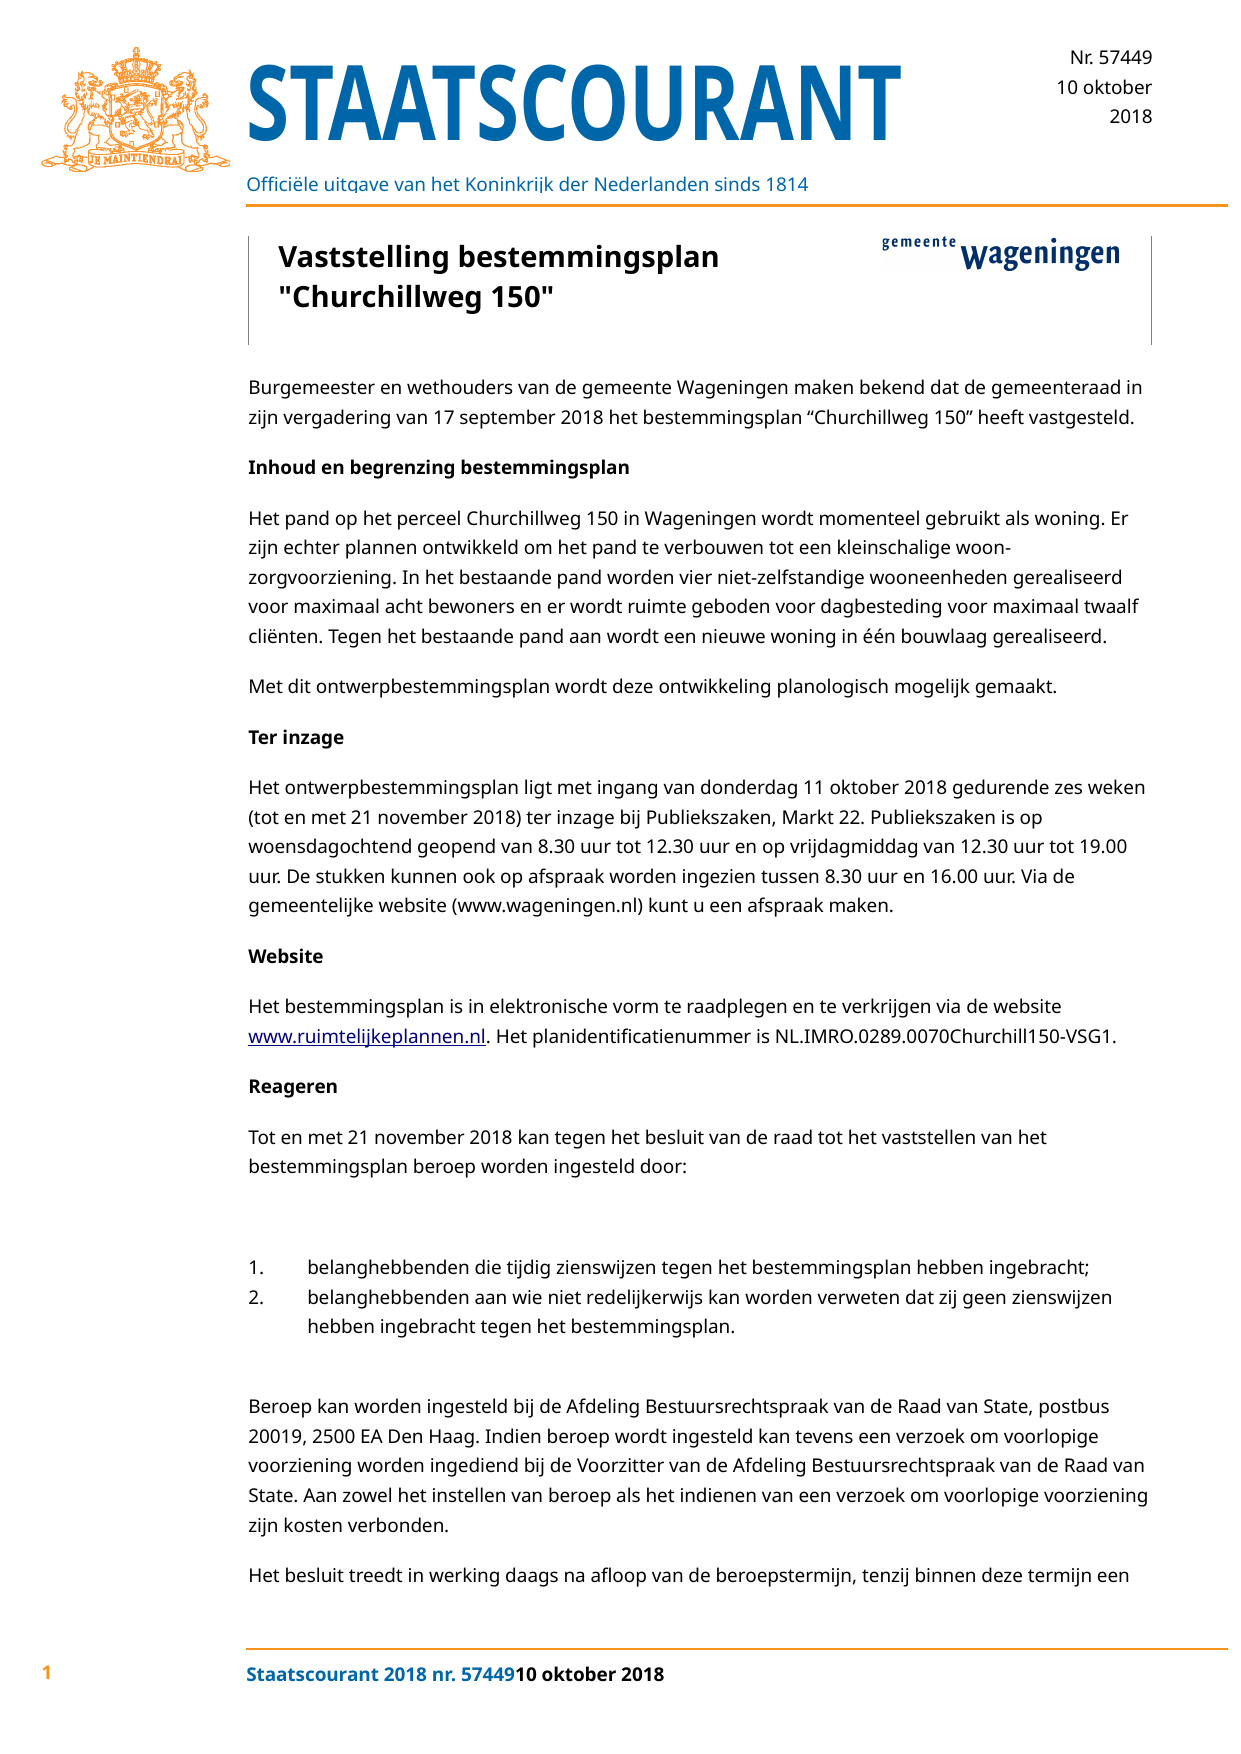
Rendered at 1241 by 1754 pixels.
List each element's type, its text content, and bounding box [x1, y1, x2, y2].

table_header [850, 236, 1151, 345]
picture [41, 47, 231, 172]
table_header Vaststelling bestemmingsplan "Churchillweg 150" [249, 236, 850, 345]
text Het ontwerpbestemmingsplan ligt met ingang van donderdag 11 oktober 2018 gedurende zes weken (tot en met 21 november 2018) ter inzage bij Publiekszaken, Markt 22. Publiekszaken is op woensdagochtend geopend van 8.30 uur tot 12.30 uur en op vrijdagmiddag van 12.30 uur tot 19.00 uur. De stukken kunnen ook op afspraak worden ingezien tussen 8.30 uur en 16.00 uur. Via de gemeentelijke website (www.wageningen.nl) kunt u een afspraak maken. [248, 774, 1152, 918]
text Het bestemmingsplan is in elektronische vorm te raadplegen en te verkrijgen via de website www.ruimtelijkeplannen.nl. Het planidentificatienummer is NL.IMRO.0289.0070Churchill150-VSG1. [248, 993, 1152, 1049]
text Beroep kan worden ingesteld bij de Afdeling Bestuursrechtspraak van de Raad van State, postbus 20019, 2500 EA Den Haag. Indien beroep wordt ingesteld kan tevens een verzoek om voorlopige voorziening worden ingediend bij de Voorzitter van de Afdeling Bestuursrechtspraak van de Raad van State. Aan zowel het instellen van beroep als het indienen van een verzoek om voorlopige voorziening zijn kosten verbonden. [248, 1393, 1152, 1537]
text Het pand op het perceel Churchillweg 150 in Wageningen wordt momenteel gebruikt als woning. Er zijn echter plannen ontwikkeld om het pand te verbouwen tot een kleinschalige woon-zorgvoorziening. In het bestaande pand worden vier niet-zelfstandige wooneenheden gerealiseerd voor maximaal acht bewoners en er wordt ruimte geboden voor dagbesteding voor maximaal twaalf cliënten. Tegen het bestaande pand aan wordt een nieuwe woning in één bouwlaag gerealiseerd. [248, 505, 1152, 649]
text Burgemeester en wethouders van de gemeente Wageningen maken bekend dat de gemeenteraad in zijn vergadering van 17 september 2018 het bestemmingsplan “Churchillweg 150” heeft vastgesteld. [248, 374, 1152, 429]
text Inhoud en begrenzing bestemmingsplan [248, 454, 1152, 480]
picture [882, 236, 1119, 271]
text Website [248, 943, 1152, 969]
text Het besluit treedt in werking daags na afloop van de beroepstermijn, tenzij binnen deze termijn een [248, 1562, 1152, 1588]
text Tot en met 21 november 2018 kan tegen het besluit van de raad tot het vaststellen van het bestemmingsplan beroep worden ingesteld door: [248, 1124, 1152, 1179]
text Ter inzage [248, 724, 1152, 749]
list belanghebbenden aan wie niet redelijkerwijs kan worden verweten dat zij geen zienswijzen hebben ingebracht tegen het bestemmingsplan. [248, 1284, 1152, 1339]
text Reageren [248, 1073, 1152, 1099]
text Met dit ontwerpbestemmingsplan wordt deze ontwikkeling planologisch mogelijk gemaakt. [248, 673, 1152, 699]
list belanghebbenden die tijdig zienswijzen tegen het bestemmingsplan hebben ingebracht; [248, 1254, 1152, 1280]
